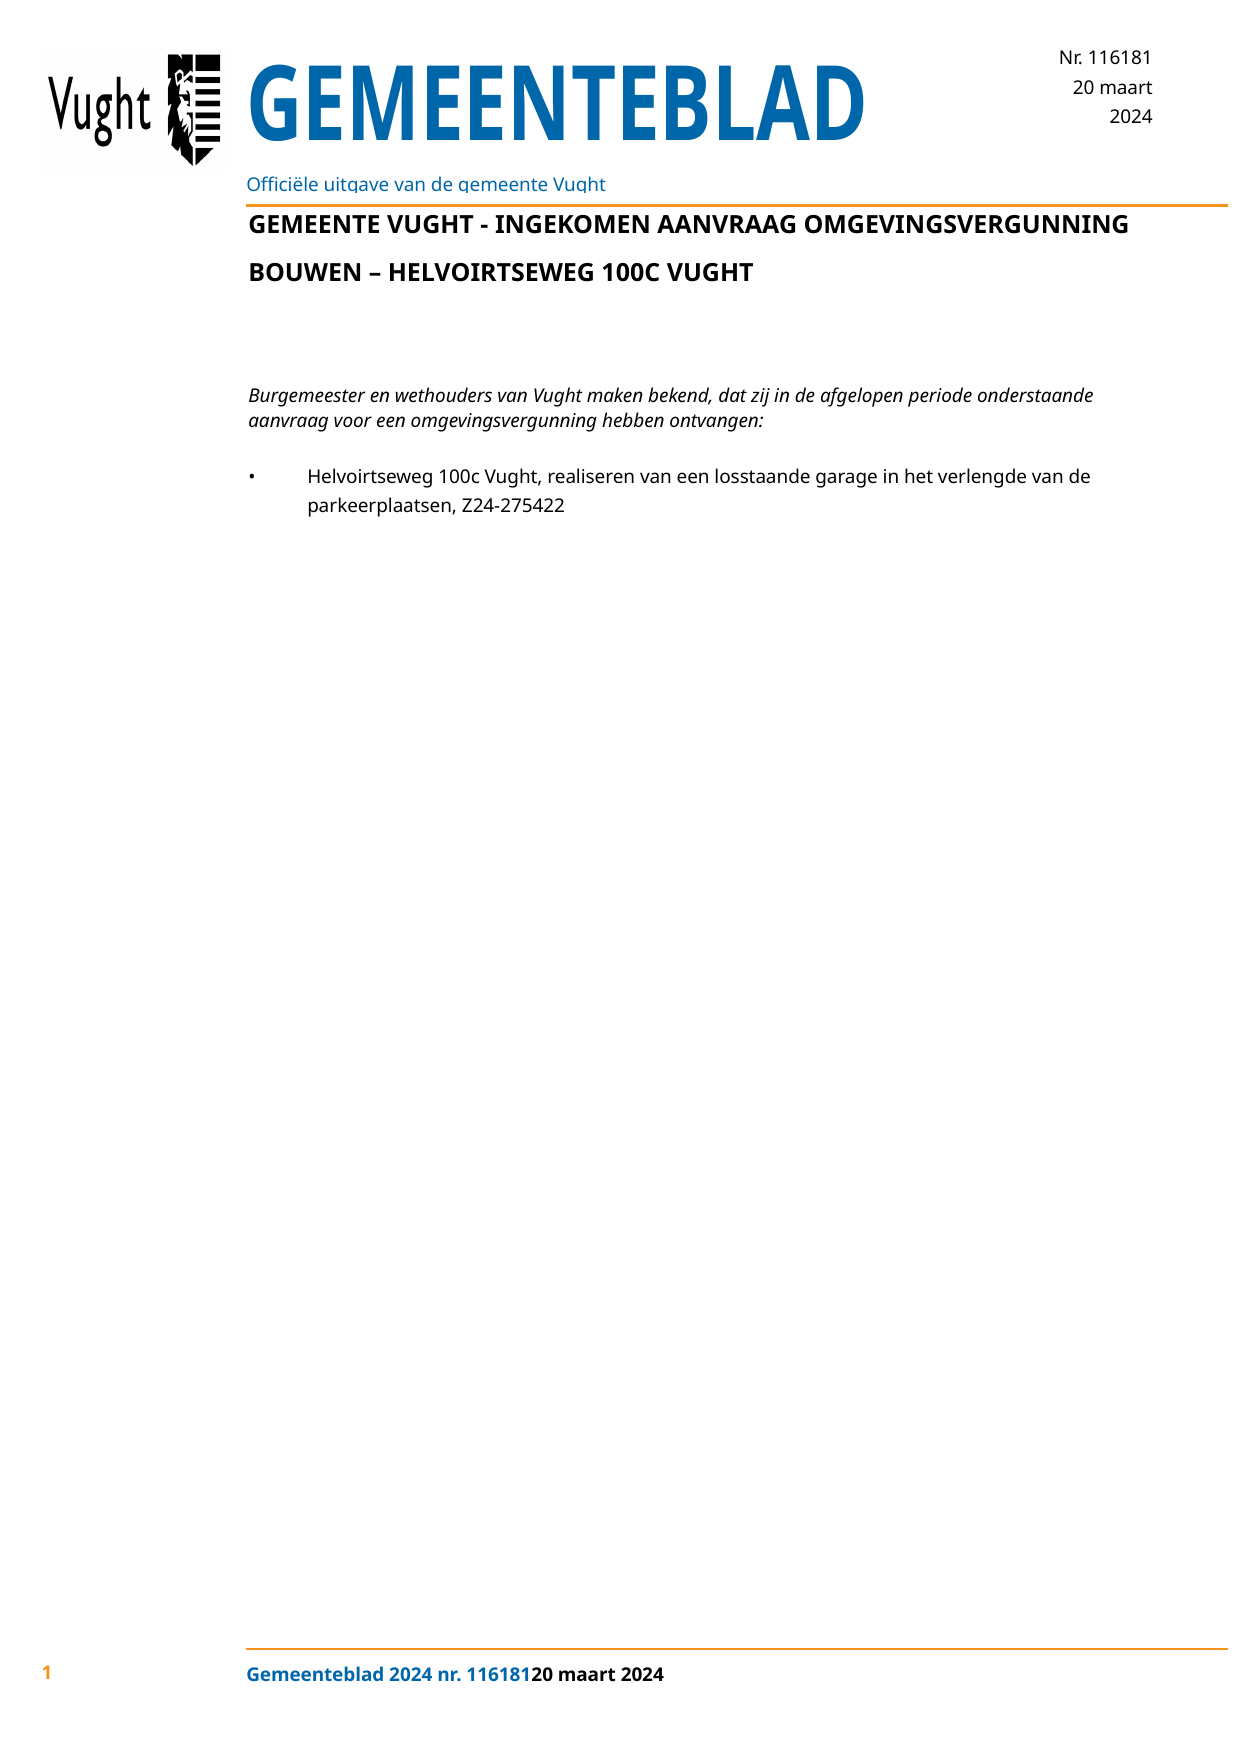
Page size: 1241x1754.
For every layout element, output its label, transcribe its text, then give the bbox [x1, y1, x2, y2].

list Helvoirtseweg 100c Vught, realiseren van een losstaande garage in het verlengde van de parkeerplaatsen, Z24-275422 [248, 463, 1152, 518]
text GEMEENTE VUGHT - INGEKOMEN AANVRAAG OMGEVINGSVERGUNNING BOUWEN – HELVOIRTSEWEG 100C VUGHT [248, 207, 1152, 288]
text Burgemeester en wethouders van Vught maken bekend, dat zij in de afgelopen periode onderstaande aanvraag voor een omgevingsvergunning hebben ontvangen: [248, 382, 1152, 433]
picture [41, 47, 231, 172]
